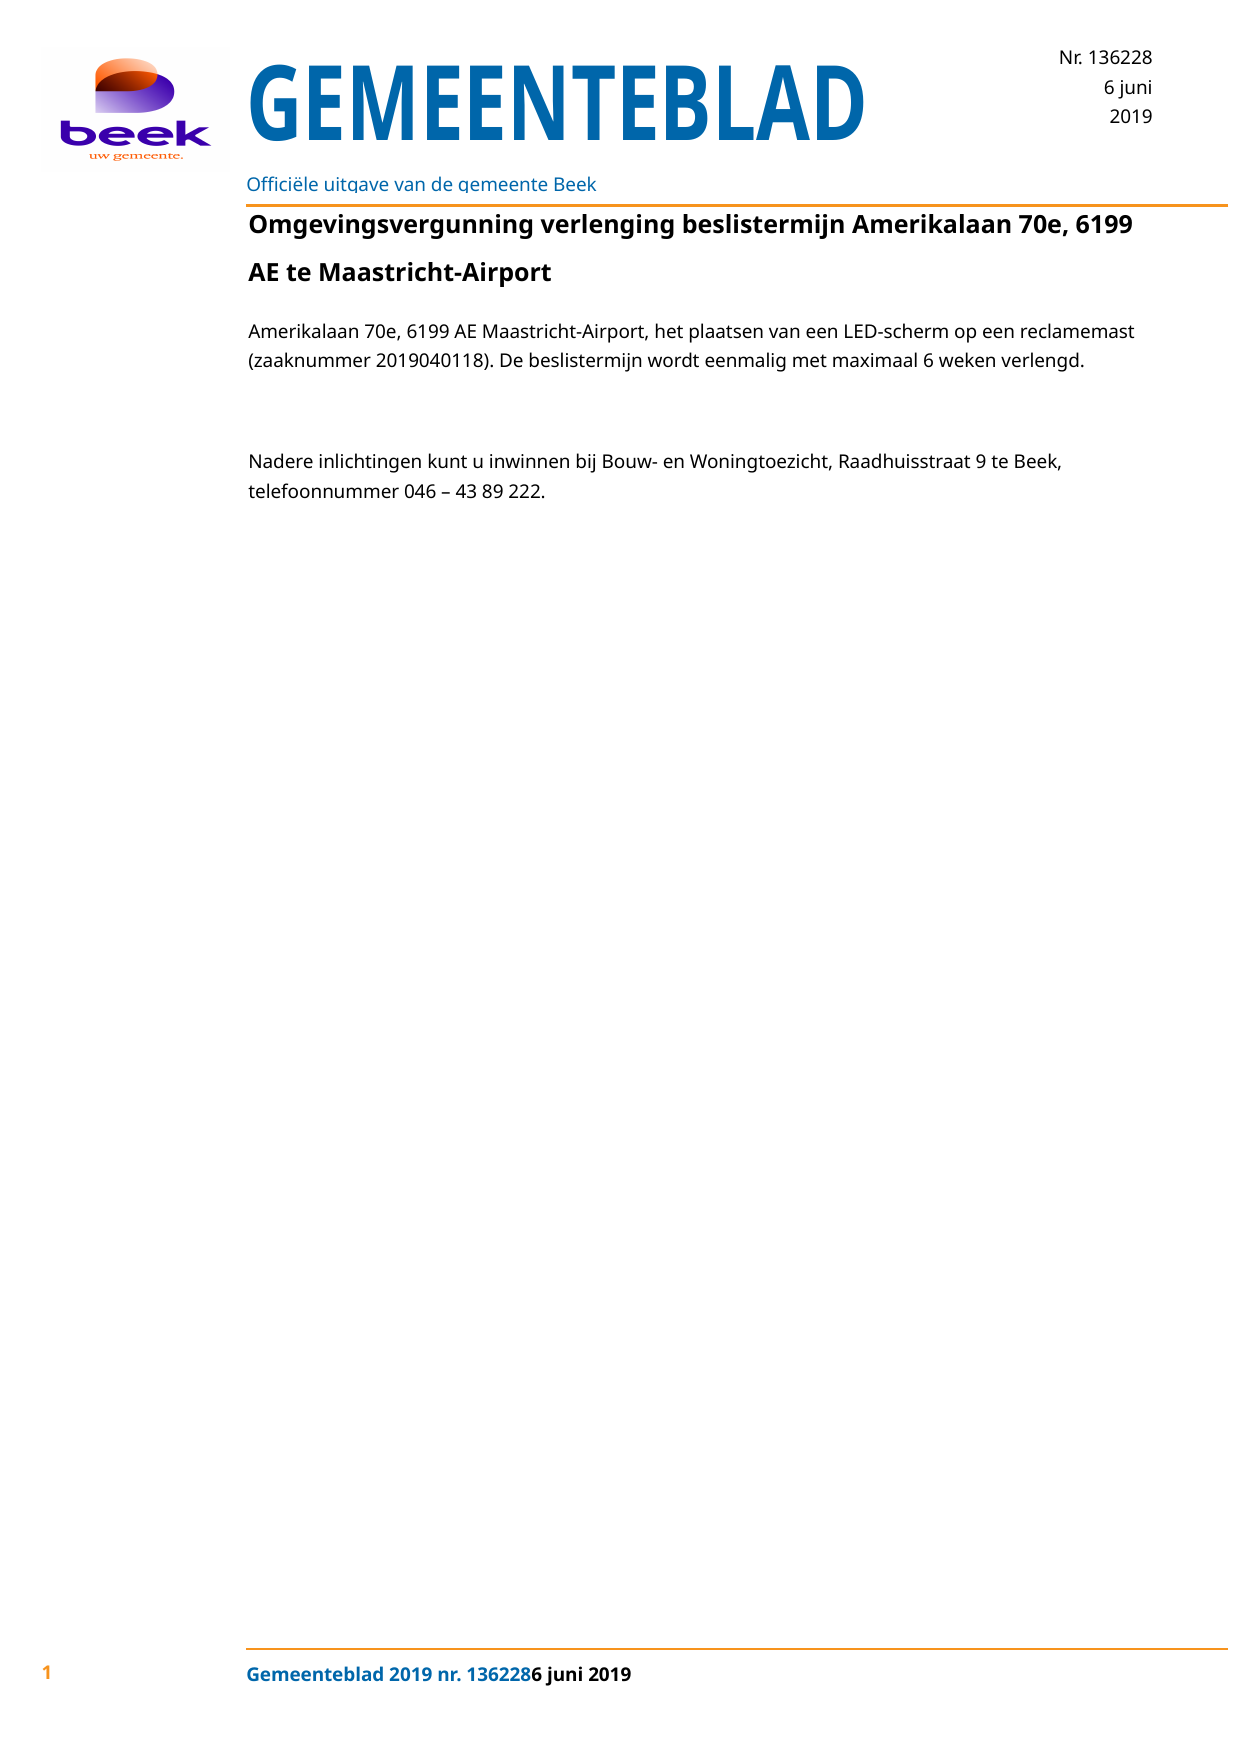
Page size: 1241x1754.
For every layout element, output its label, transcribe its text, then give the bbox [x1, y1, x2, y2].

text Omgevingsvergunning verlenging beslistermijn Amerikalaan 70e, 6199 AE te Maastricht-Airport [248, 207, 1152, 288]
text Nadere inlichtingen kunt u inwinnen bij Bouw- en Woningtoezicht, Raadhuisstraat 9 te Beek, telefoonnummer 046 – 43 89 222. [248, 448, 1152, 504]
text Amerikalaan 70e, 6199 AE Maastricht-Airport, het plaatsen van een LED-scherm op een reclamemast (zaaknummer 2019040118). De beslistermijn wordt eenmalig met maximaal 6 weken verlengd. [248, 318, 1152, 373]
picture [41, 47, 231, 172]
